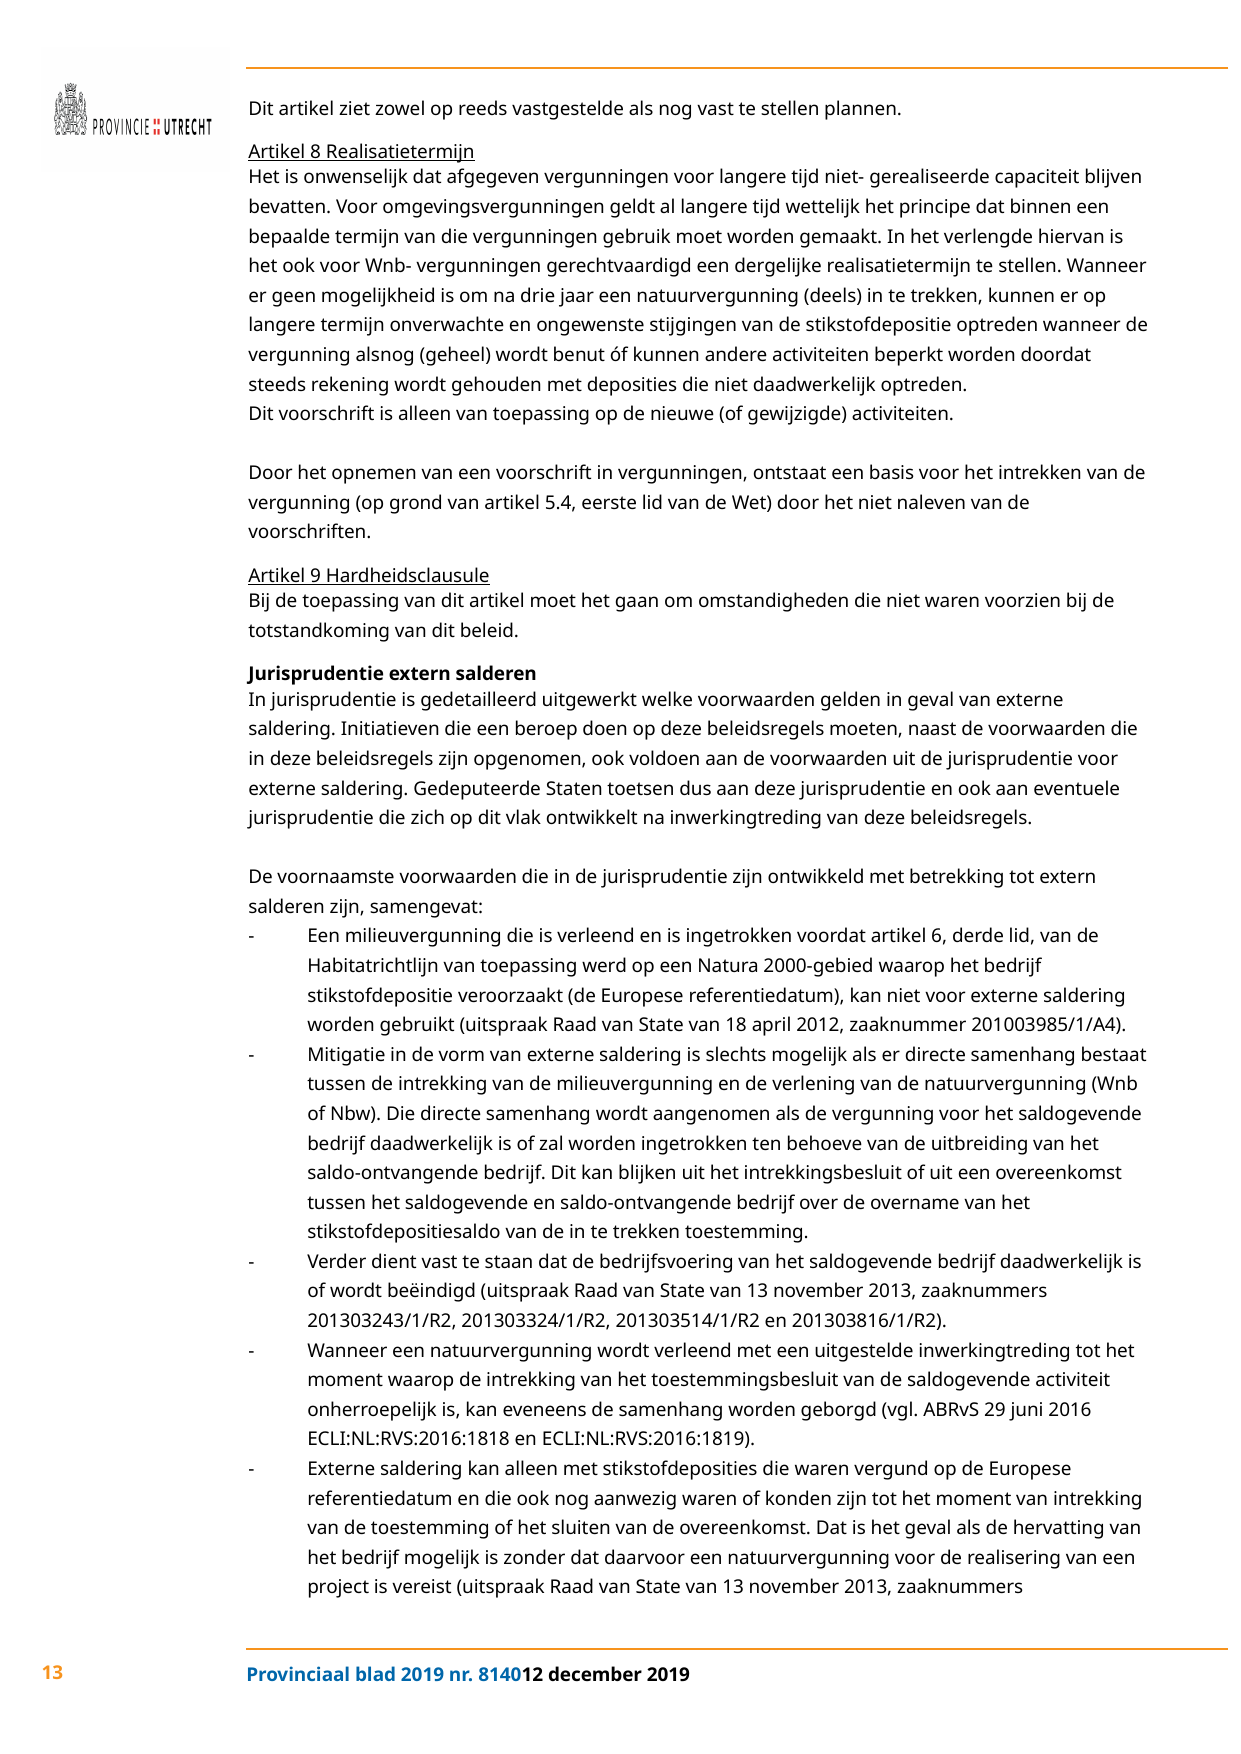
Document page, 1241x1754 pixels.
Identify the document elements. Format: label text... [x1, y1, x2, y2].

text De voornaamste voorwaarden die in de jurisprudentie zijn ontwikkeld met betrekking tot extern salderen zijn, samengevat: [248, 863, 1152, 919]
list Een milieuvergunning die is verleend en is ingetrokken voordat artikel 6, derde lid, van de Habitatrichtlijn van toepassing werd op een Natura 2000-gebied waarop het bedrijf stikstofdepositie veroorzaakt (de Europese referentiedatum), kan niet voor externe saldering worden gebruikt (uitspraak Raad van State van 18 april 2012, zaaknummer 201003985/1/A4). [248, 923, 1152, 1037]
text Dit artikel ziet zowel op reeds vastgestelde als nog vast te stellen plannen. [248, 95, 1152, 121]
text Bij de toepassing van dit artikel moet het gaan om omstandigheden die niet waren voorzien bij de totstandkoming van dit beleid. [248, 587, 1152, 643]
text Dit voorschrift is alleen van toepassing op de nieuwe (of gewijzigde) activiteiten. [248, 400, 1152, 426]
list Verder dient vast te staan dat de bedrijfsvoering van het saldogevende bedrijf daadwerkelijk is of wordt beëindigd (uitspraak Raad van State van 13 november 2013, zaaknummers 201303243/1/R2, 201303324/1/R2, 201303514/1/R2 en 201303816/1/R2). [248, 1248, 1152, 1333]
text Artikel 8 Realisatietermijn [248, 138, 1152, 164]
text Het is onwenselijk dat afgegeven vergunningen voor langere tijd niet- gerealiseerde capaciteit blijven bevatten. Voor omgevingsvergunningen geldt al langere tijd wettelijk het principe dat binnen een bepaalde termijn van die vergunningen gebruik moet worden gemaakt. In het verlengde hiervan is het ook voor Wnb- vergunningen gerechtvaardigd een dergelijke realisatietermijn te stellen. Wanneer er geen mogelijkheid is om na drie jaar een natuurvergunning (deels) in te trekken, kunnen er op langere termijn onverwachte en ongewenste stijgingen van de stikstofdepositie optreden wanneer de vergunning alsnog (geheel) wordt benut óf kunnen andere activiteiten beperkt worden doordat steeds rekening wordt gehouden met deposities die niet daadwerkelijk optreden. [248, 164, 1152, 396]
text Jurisprudentie extern salderen [248, 660, 1152, 686]
text Artikel 9 Hardheidsclausule [248, 562, 1152, 587]
list Externe saldering kan alleen met stikstofdeposities die waren vergund op de Europese referentiedatum en die ook nog aanwezig waren of konden zijn tot het moment van intrekking van de toestemming of het sluiten van de overeenkomst. Dat is het geval als de hervatting van het bedrijf mogelijk is zonder dat daarvoor een natuurvergunning voor de realisering van een project is vereist (uitspraak Raad van State van 13 november 2013, zaaknummers [248, 1455, 1152, 1599]
list Wanneer een natuurvergunning wordt verleend met een uitgestelde inwerkingtreding tot het moment waarop de intrekking van het toestemmingsbesluit van de saldogevende activiteit onherroepelijk is, kan eveneens de samenhang worden geborgd (vgl. ABRvS 29 juni 2016 ECLI:NL:RVS:2016:1818 en ECLI:NL:RVS:2016:1819). [248, 1337, 1152, 1451]
picture [41, 47, 231, 172]
text In jurisprudentie is gedetailleerd uitgewerkt welke voorwaarden gelden in geval van externe saldering. Initiatieven die een beroep doen op deze beleidsregels moeten, naast de voorwaarden die in deze beleidsregels zijn opgenomen, ook voldoen aan de voorwaarden uit de jurisprudentie voor externe saldering. Gedeputeerde Staten toetsen dus aan deze jurisprudentie en ook aan eventuele jurisprudentie die zich op dit vlak ontwikkelt na inwerkingtreding van deze beleidsregels. [248, 686, 1152, 830]
list Mitigatie in de vorm van externe saldering is slechts mogelijk als er directe samenhang bestaat tussen de intrekking van de milieuvergunning en de verlening van de natuurvergunning (Wnb of Nbw). Die directe samenhang wordt aangenomen als de vergunning voor het saldogevende bedrijf daadwerkelijk is of zal worden ingetrokken ten behoeve van de uitbreiding van het saldo-ontvangende bedrijf. Dit kan blijken uit het intrekkingsbesluit of uit een overeenkomst tussen het saldogevende en saldo-ontvangende bedrijf over de overname van het stikstofdepositiesaldo van de in te trekken toestemming. [248, 1041, 1152, 1244]
text Door het opnemen van een voorschrift in vergunningen, ontstaat een basis voor het intrekken van de vergunning (op grond van artikel 5.4, eerste lid van de Wet) door het niet naleven van de voorschriften. [248, 459, 1152, 544]
